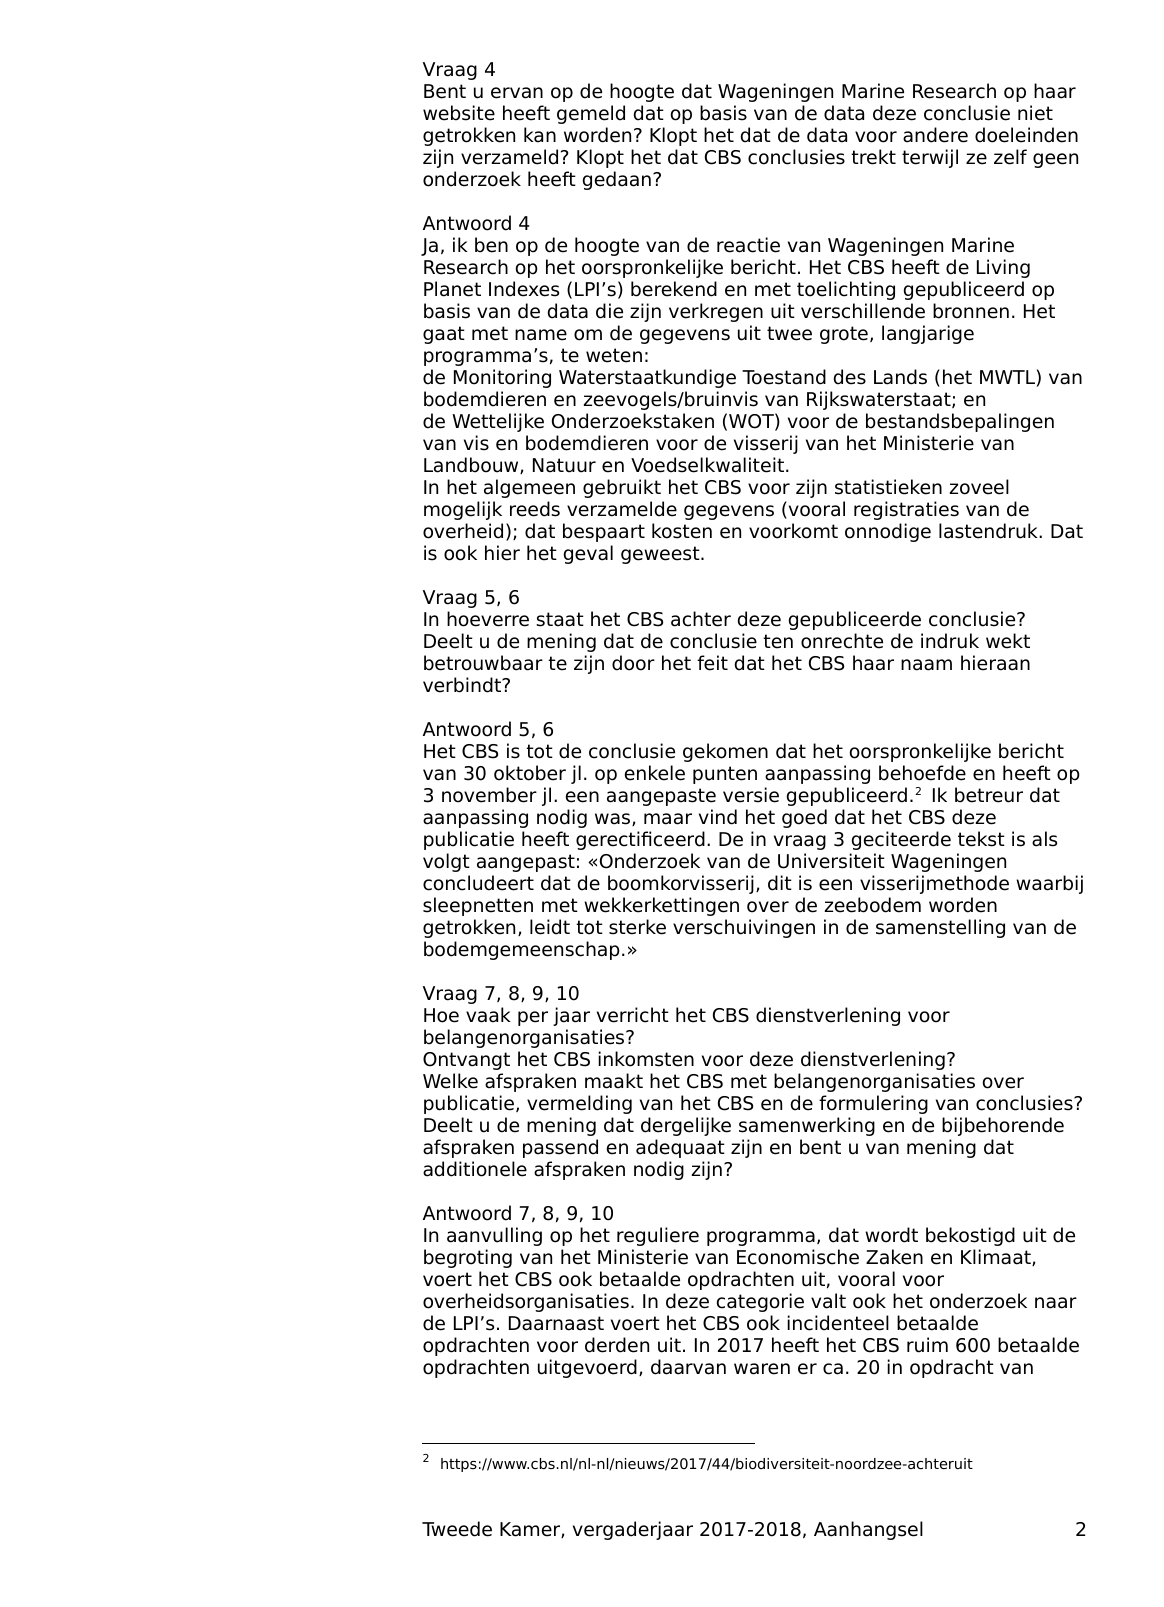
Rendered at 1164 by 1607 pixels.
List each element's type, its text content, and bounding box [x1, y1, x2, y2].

text In het algemeen gebruikt het CBS voor zijn statistieken zoveel mogelijk reeds verzamelde gegevens (vooral registraties van de overheid); dat bespaart kosten en voorkomt onnodige lastendruk. Dat is ook hier het geval geweest. [422, 477, 1087, 565]
text Ontvangt het CBS inkomsten voor deze dienstverlening? [422, 1049, 1087, 1071]
text Antwoord 7, 8, 9, 10 [422, 1203, 1087, 1225]
text Antwoord 5, 6 [422, 719, 1087, 741]
text de Monitoring Waterstaatkundige Toestand des Lands (het MWTL) van bodemdieren en zeevogels/bruinvis van Rijkswaterstaat; en [422, 367, 1087, 411]
text Het CBS is tot de conclusie gekomen dat het oorspronkelijke bericht van 30 oktober jl. op enkele punten aanpassing behoefde en heeft op 3 november jl. een aangepaste versie gepubliceerd. Ik betreur dat aanpassing nodig was, maar vind het goed dat het CBS deze publicatie heeft gerectificeerd. De in vraag 3 geciteerde tekst is als volgt aangepast: «Onderzoek van de Universiteit Wageningen concludeert dat de boomkorvisserij, dit is een visserijmethode waarbij sleepnetten met wekkerkettingen over de zeebodem worden getrokken, leidt tot sterke verschuivingen in de samenstelling van de bodemgemeenschap.» [422, 741, 1087, 961]
text Vraag 5, 6 [422, 587, 1087, 609]
text Vraag 4 [422, 59, 1087, 81]
text Welke afspraken maakt het CBS met belangenorganisaties over publicatie, vermelding van het CBS en de formulering van conclusies? [422, 1071, 1087, 1115]
text Vraag 7, 8, 9, 10 [422, 983, 1087, 1005]
text In hoeverre staat het CBS achter deze gepubliceerde conclusie? [422, 609, 1087, 631]
text In aanvulling op het reguliere programma, dat wordt bekostigd uit de begroting van het Ministerie van Economische Zaken en Klimaat, voert het CBS ook betaalde opdrachten uit, vooral voor overheidsorganisaties. In deze categorie valt ook het onderzoek naar de LPI’s. Daarnaast voert het CBS ook incidenteel betaalde opdrachten voor derden uit. In 2017 heeft het CBS ruim 600 betaalde opdrachten uitgevoerd, daarvan waren er ca. 20 in opdracht van [422, 1225, 1087, 1379]
text Hoe vaak per jaar verricht het CBS dienstverlening voor belangenorganisaties? [422, 1005, 1087, 1049]
text https://www.cbs.nl/nl-nl/nieuws/2017/44/biodiversiteit-noordzee-achteruit [422, 1452, 1087, 1474]
text de Wettelijke Onderzoekstaken (WOT) voor de bestandsbepalingen van vis en bodemdieren voor de visserij van het Ministerie van Landbouw, Natuur en Voedselkwaliteit. [422, 411, 1087, 477]
text Bent u ervan op de hoogte dat Wageningen Marine Research op haar website heeft gemeld dat op basis van de data deze conclusie niet getrokken kan worden? Klopt het dat de data voor andere doeleinden zijn verzameld? Klopt het dat CBS conclusies trekt terwijl ze zelf geen onderzoek heeft gedaan? [422, 81, 1087, 191]
text Deelt u de mening dat dergelijke samenwerking en de bijbehorende afspraken passend en adequaat zijn en bent u van mening dat additionele afspraken nodig zijn? [422, 1115, 1087, 1181]
text Antwoord 4 [422, 213, 1087, 235]
text Ja, ik ben op de hoogte van de reactie van Wageningen Marine Research op het oorspronkelijke bericht. Het CBS heeft de Living Planet Indexes (LPI’s) berekend en met toelichting gepubliceerd op basis van de data die zijn verkregen uit verschillende bronnen. Het gaat met name om de gegevens uit twee grote, langjarige programma’s, te weten: [422, 235, 1087, 367]
text Deelt u de mening dat de conclusie ten onrechte de indruk wekt betrouwbaar te zijn door het feit dat het CBS haar naam hieraan verbindt? [422, 631, 1087, 697]
